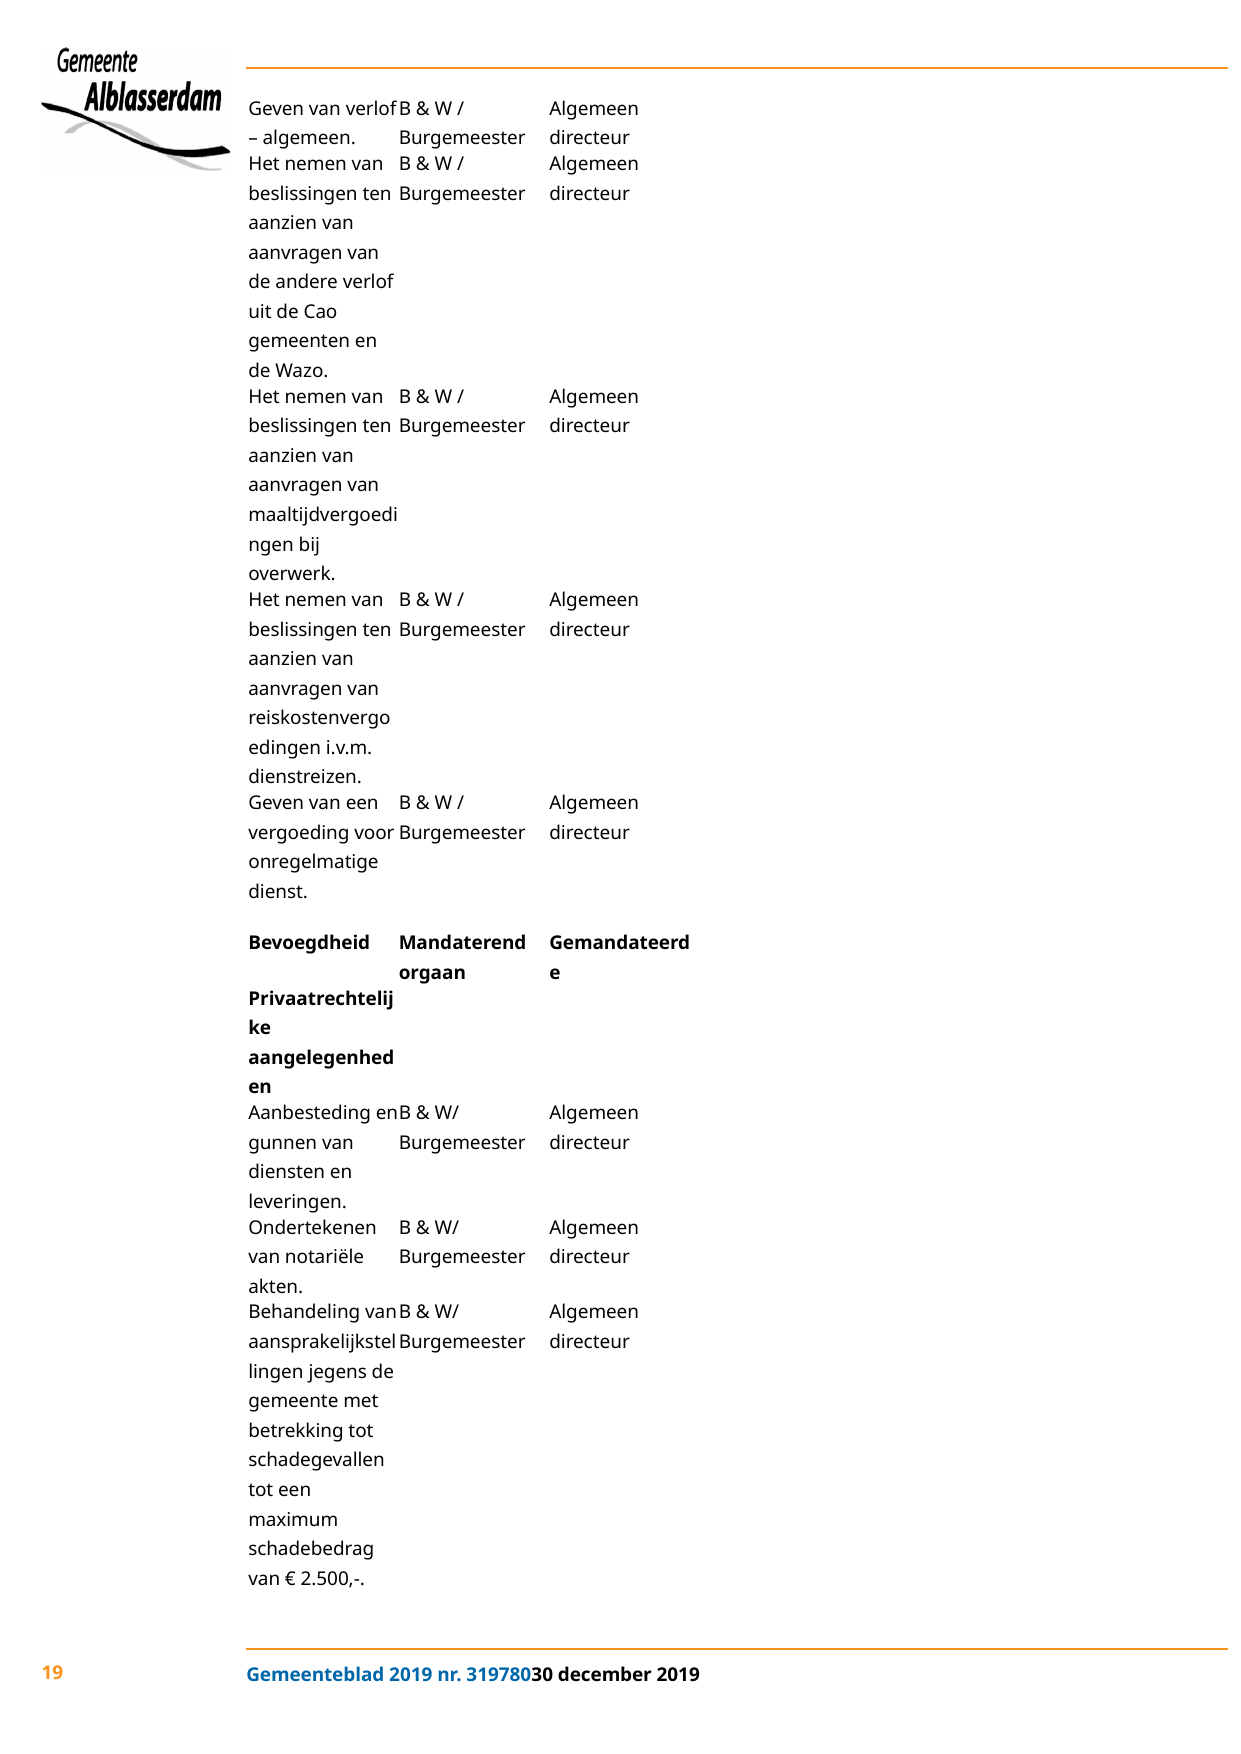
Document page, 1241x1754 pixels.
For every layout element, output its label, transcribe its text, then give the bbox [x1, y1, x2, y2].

table_cell Aanbesteding en gunnen van diensten en leveringen. [248, 1099, 398, 1214]
table_cell B & W / Burgemeester [399, 150, 549, 383]
table_cell B & W / Burgemeester [399, 95, 549, 150]
table_cell B & W/ Burgemeester [399, 1099, 549, 1214]
table_cell Bevoegdheid [248, 930, 398, 985]
table_cell Het nemen van beslissingen ten aanzien van aanvragen van de andere verlof uit de Cao gemeenten en de Wazo. [248, 150, 398, 383]
table_cell Algemeen directeur [549, 383, 700, 586]
table_cell Algemeen directeur [549, 1099, 700, 1214]
table_cell Geven van verlof – algemeen. [248, 95, 398, 150]
table_cell Algemeen directeur [549, 789, 700, 904]
picture [41, 47, 231, 172]
table_cell Algemeen directeur [549, 586, 700, 789]
table_cell Algemeen directeur [549, 150, 700, 383]
table_cell Behandeling van aansprakelijkstellingen jegens de gemeente met betrekking tot schadegevallen tot een maximum schadebedrag van € 2.500,-. [248, 1299, 398, 1591]
table_cell Het nemen van beslissingen ten aanzien van aanvragen van maaltijdvergoedingen bij overwerk. [248, 383, 398, 586]
table_cell B & W/ Burgemeester [399, 1214, 549, 1299]
table_cell [399, 985, 549, 1099]
table_cell Privaatrechtelijke aangelegenheden [248, 985, 398, 1099]
table_cell B & W / Burgemeester [399, 586, 549, 789]
table_cell Gemandateerde [549, 930, 700, 985]
table_cell Het nemen van beslissingen ten aanzien van aanvragen van reiskostenvergoedingen i.v.m. dienstreizen. [248, 586, 398, 789]
table_cell [248, 904, 700, 929]
table_cell Geven van een vergoeding voor onregelmatige dienst. [248, 789, 398, 904]
table_cell Algemeen directeur [549, 95, 700, 150]
table_cell Mandaterend orgaan [399, 930, 549, 985]
table_cell [549, 985, 700, 1099]
table_cell B & W/ Burgemeester [399, 1299, 549, 1591]
table_cell Ondertekenen van notariële akten. [248, 1214, 398, 1299]
table_cell B & W / Burgemeester [399, 383, 549, 586]
table_cell Algemeen directeur [549, 1299, 700, 1591]
table_cell Algemeen directeur [549, 1214, 700, 1299]
table_cell B & W / Burgemeester [399, 789, 549, 904]
